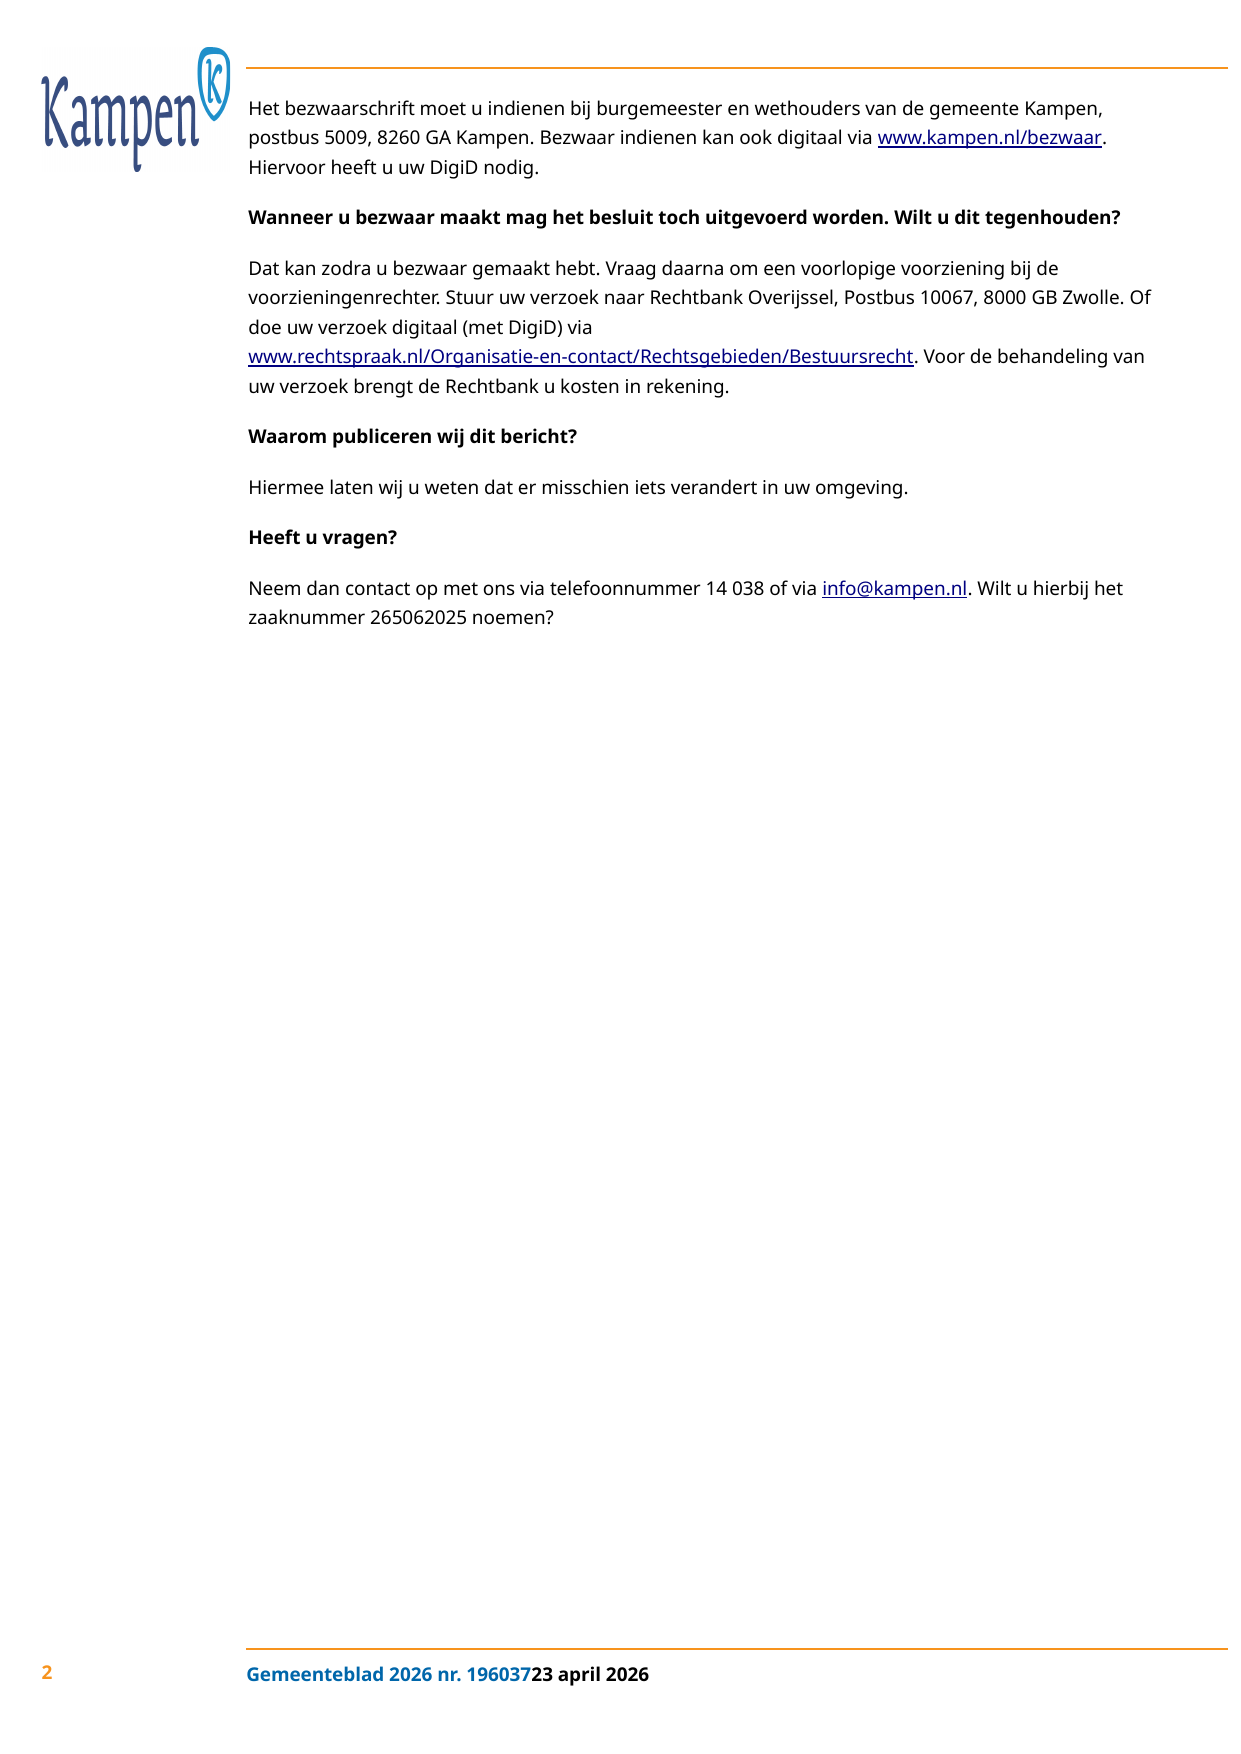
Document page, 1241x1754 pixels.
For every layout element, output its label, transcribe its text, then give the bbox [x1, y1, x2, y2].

text Dat kan zodra u bezwaar gemaakt hebt. Vraag daarna om een voorlopige voorziening bij de voorzieningenrechter. Stuur uw verzoek naar Rechtbank Overijssel, Postbus 10067, 8000 GB Zwolle. Of doe uw verzoek digitaal (met DigiD) via www.rechtspraak.nl/Organisatie-en-contact/Rechtsgebieden/Bestuursrecht. Voor de behandeling van uw verzoek brengt de Rechtbank u kosten in rekening. [248, 255, 1152, 399]
text Wanneer u bezwaar maakt mag het besluit toch uitgevoerd worden. Wilt u dit tegenhouden? [248, 204, 1152, 230]
text Heeft u vragen? [248, 524, 1152, 550]
picture [41, 47, 231, 172]
text Het bezwaarschrift moet u indienen bij burgemeester en wethouders van de gemeente Kampen, postbus 5009, 8260 GA Kampen. Bezwaar indienen kan ook digitaal via www.kampen.nl/bezwaar. Hiervoor heeft u uw DigiD nodig. [248, 95, 1152, 180]
text Neem dan contact op met ons via telefoonnummer 14 038 of via info@kampen.nl. Wilt u hierbij het zaaknummer 265062025 noemen? [248, 575, 1152, 630]
text Waarom publiceren wij dit bericht? [248, 423, 1152, 449]
text Hiermee laten wij u weten dat er misschien iets verandert in uw omgeving. [248, 474, 1152, 500]
